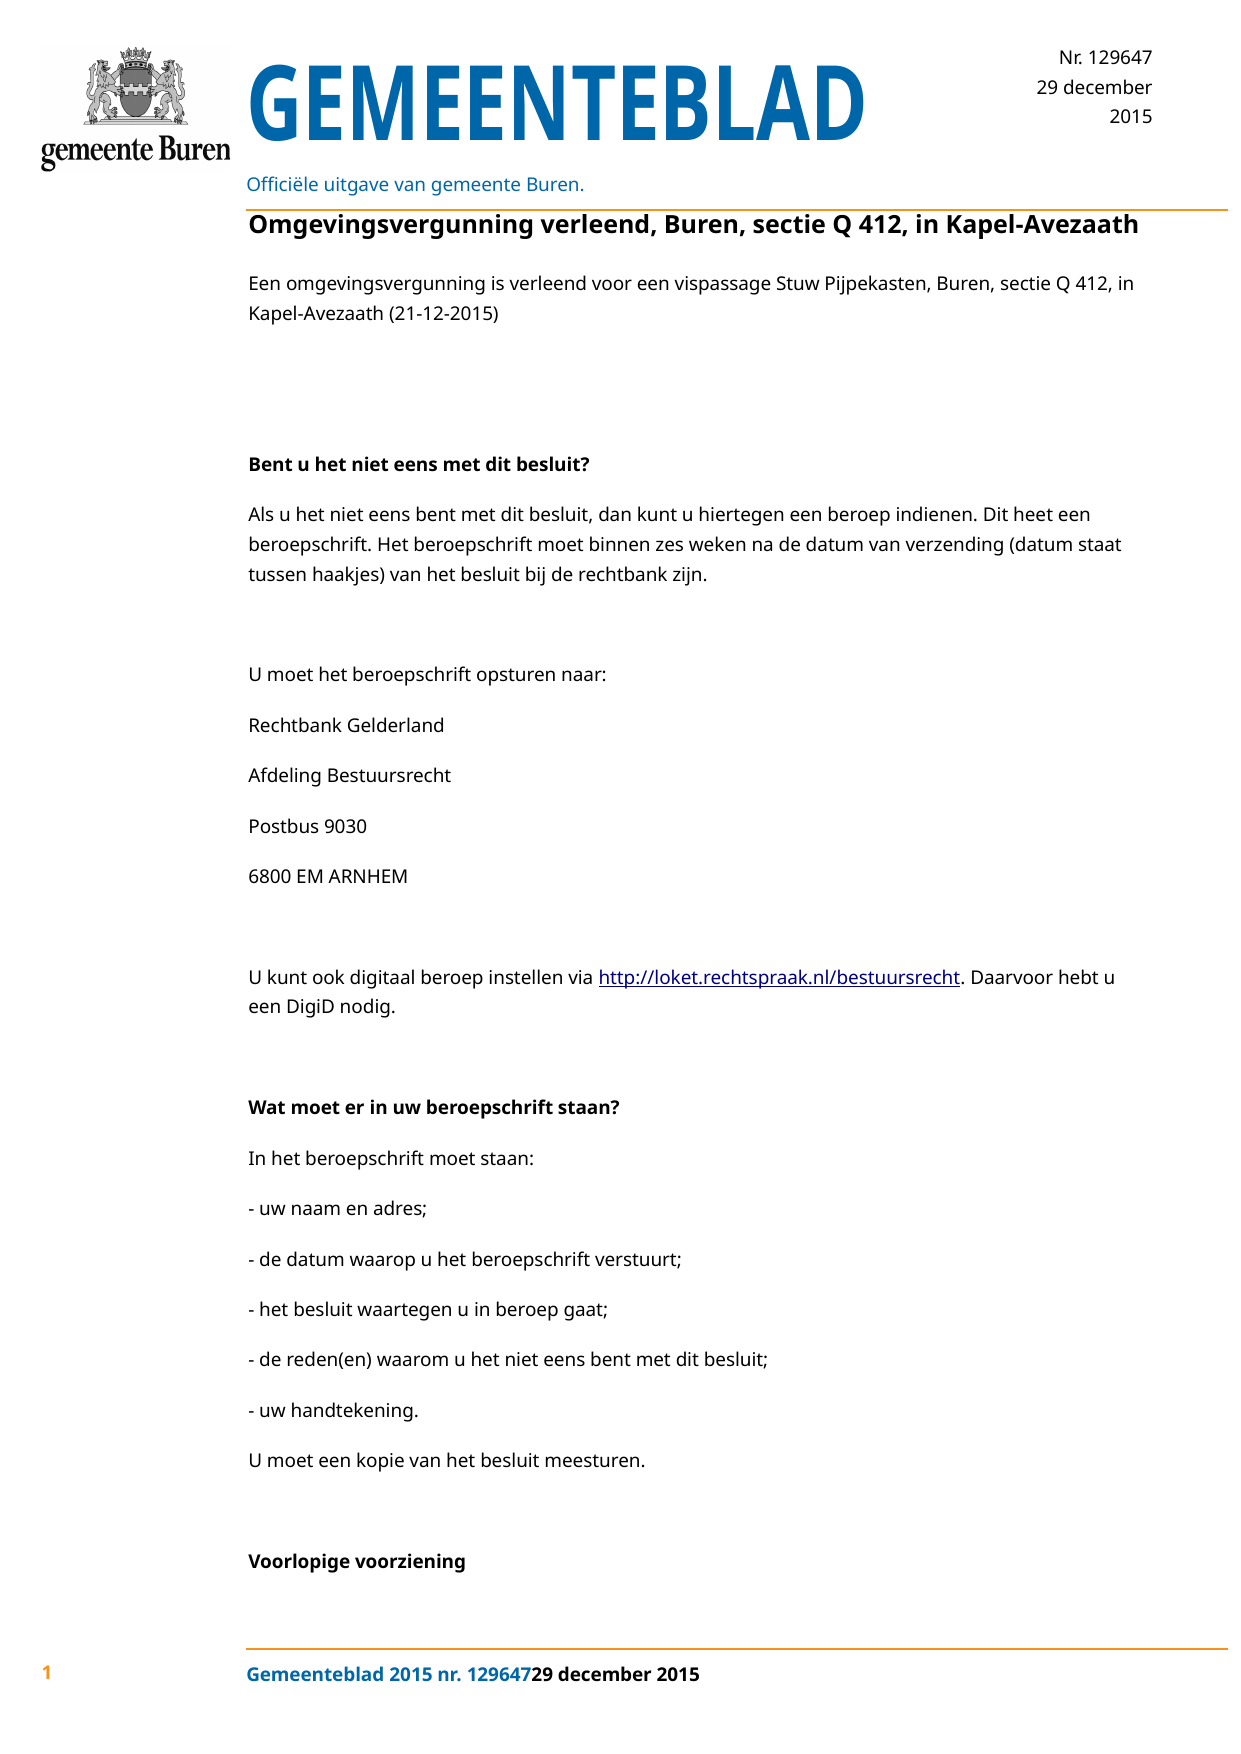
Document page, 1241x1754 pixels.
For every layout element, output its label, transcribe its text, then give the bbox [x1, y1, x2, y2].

text U moet een kopie van het besluit meesturen. [248, 1447, 1152, 1473]
text U kunt ook digitaal beroep instellen via http://loket.rechtspraak.nl/bestuursrecht. Daarvoor hebt u een DigiD nodig. [248, 964, 1152, 1019]
text Rechtbank Gelderland [248, 712, 1152, 738]
text In het beroepschrift moet staan: [248, 1145, 1152, 1171]
text Afdeling Bestuursrecht [248, 762, 1152, 788]
text Bent u het niet eens met dit besluit? [248, 451, 1152, 477]
text Omgevingsvergunning verleend, Buren, sectie Q 412, in Kapel-Avezaath [248, 211, 1152, 241]
picture [41, 47, 231, 172]
text Een omgevingsvergunning is verleend voor een vispassage Stuw Pijpekasten, Buren, sectie Q 412, in Kapel-Avezaath (21-12-2015) [248, 270, 1152, 326]
text - uw handtekening. [248, 1397, 1152, 1423]
text - de reden(en) waarom u het niet eens bent met dit besluit; [248, 1347, 1152, 1372]
text 6800 EM ARNHEM [248, 863, 1152, 889]
text Postbus 9030 [248, 813, 1152, 838]
text Als u het niet eens bent met dit besluit, dan kunt u hiertegen een beroep indienen. Dit heet een beroepschrift. Het beroepschrift moet binnen zes weken na de datum van verzending (datum staat tussen haakjes) van het besluit bij de rechtbank zijn. [248, 502, 1152, 586]
text U moet het beroepschrift opsturen naar: [248, 662, 1152, 687]
text Voorlopige voorziening [248, 1548, 1152, 1574]
text - het besluit waartegen u in beroep gaat; [248, 1296, 1152, 1322]
text - uw naam en adres; [248, 1195, 1152, 1221]
text Wat moet er in uw beroepschrift staan? [248, 1094, 1152, 1120]
text - de datum waarop u het beroepschrift verstuurt; [248, 1246, 1152, 1271]
